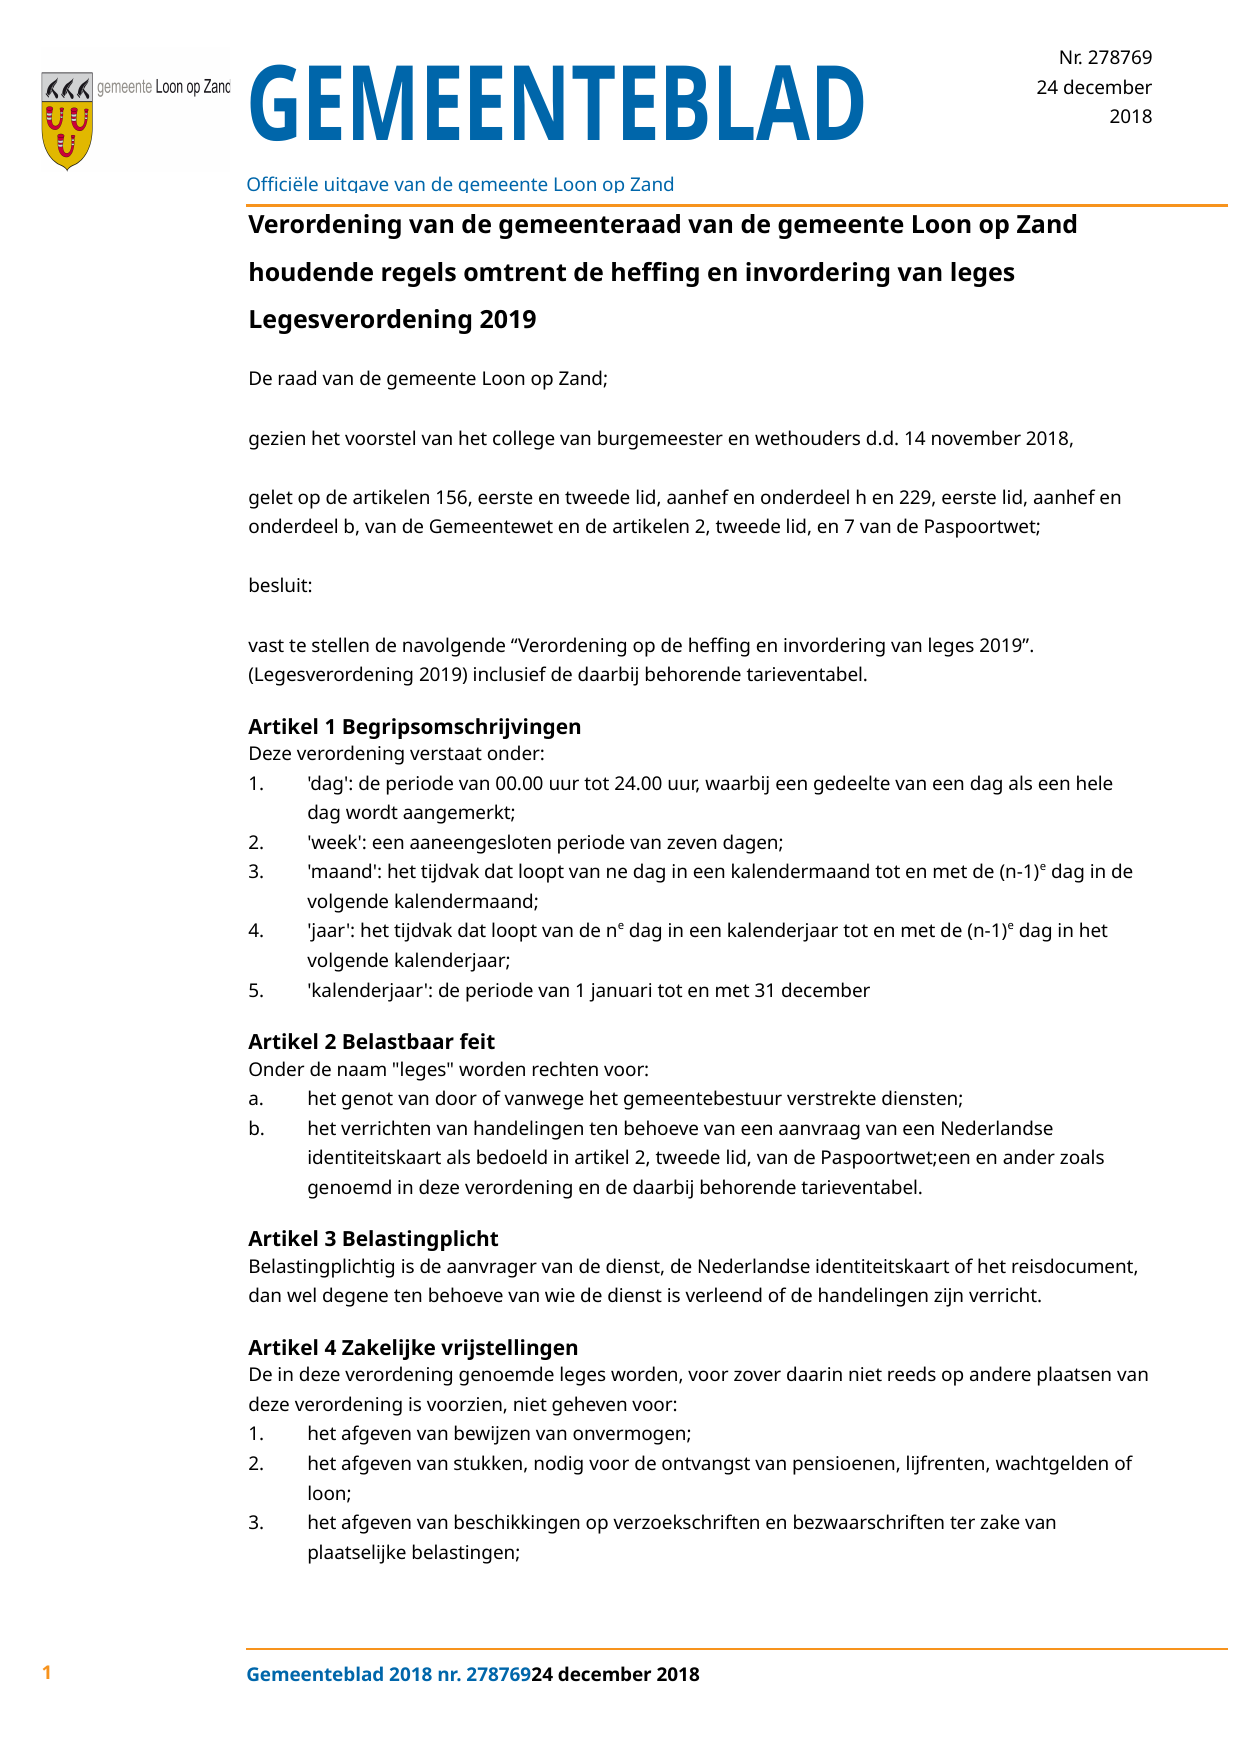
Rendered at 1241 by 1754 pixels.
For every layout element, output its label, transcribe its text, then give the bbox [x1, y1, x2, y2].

list het afgeven van beschikkingen op verzoekschriften en bezwaarschriften ter zake van plaatselijke belastingen; [248, 1509, 1152, 1564]
text De in deze verordening genoemde leges worden, voor zover daarin niet reeds op andere plaatsen van deze verordening is voorzien, niet geheven voor: [248, 1361, 1152, 1417]
text gelet op de artikelen 156, eerste en tweede lid, aanhef en onderdeel h en 229, eerste lid, aanhef en onderdeel b, van de Gemeentewet en de artikelen 2, tweede lid, en 7 van de Paspoortwet; [248, 484, 1152, 539]
list 'dag': de periode van 00.00 uur tot 24.00 uur, waarbij een gedeelte van een dag als een hele dag wordt aangemerkt; [248, 770, 1152, 825]
text Artikel 2 Belastbaar feit [248, 1027, 1152, 1056]
list het verrichten van handelingen ten behoeve van een aanvraag van een Nederlandse identiteitskaart als bedoeld in artikel 2, tweede lid, van de Paspoortwet;een en ander zoals genoemd in deze verordening en de daarbij behorende tarieventabel. [248, 1115, 1152, 1200]
text Belastingplichtig is de aanvrager van de dienst, de Nederlandse identiteitskaart of het reisdocument, dan wel degene ten behoeve van wie de dienst is verleend of de handelingen zijn verricht. [248, 1253, 1152, 1308]
list het afgeven van bewijzen van onvermogen; [248, 1421, 1152, 1446]
text vast te stellen de navolgende “Verordening op de heffing en invordering van leges 2019”. (Legesverordening 2019) inclusief de daarbij behorende tarieventabel. [248, 632, 1152, 687]
text De raad van de gemeente Loon op Zand; [248, 366, 1152, 391]
list het afgeven van stukken, nodig voor de ontvangst van pensioenen, lijfrenten, wachtgelden of loon; [248, 1450, 1152, 1505]
text Artikel 4 Zakelijke vrijstellingen [248, 1333, 1152, 1361]
text Artikel 3 Belastingplicht [248, 1224, 1152, 1253]
text Deze verordening verstaat onder: [248, 740, 1152, 766]
list het genot van door of vanwege het gemeentebestuur verstrekte diensten; [248, 1085, 1152, 1111]
text gezien het voorstel van het college van burgemeester en wethouders d.d. 14 november 2018, [248, 425, 1152, 450]
picture [41, 47, 231, 172]
text besluit: [248, 573, 1152, 598]
list 'kalenderjaar': de periode van 1 januari tot en met 31 december [248, 977, 1152, 1003]
list 'week': een aaneengesloten periode van zeven dagen; [248, 829, 1152, 855]
list 'jaar': het tijdvak dat loopt van de ne dag in een kalenderjaar tot en met de (n-1)e dag in het volgende kalenderjaar; [248, 918, 1152, 973]
list 'maand': het tijdvak dat loopt van ne dag in een kalendermaand tot en met de (n-1)e dag in de volgende kalendermaand; [248, 858, 1152, 914]
text Onder de naam "leges" worden rechten voor: [248, 1056, 1152, 1081]
text Artikel 1 Begripsomschrijvingen [248, 712, 1152, 740]
text Verordening van de gemeenteraad van de gemeente Loon op Zand houdende regels omtrent de heffing en invordering van leges Legesverordening 2019 [248, 207, 1152, 336]
